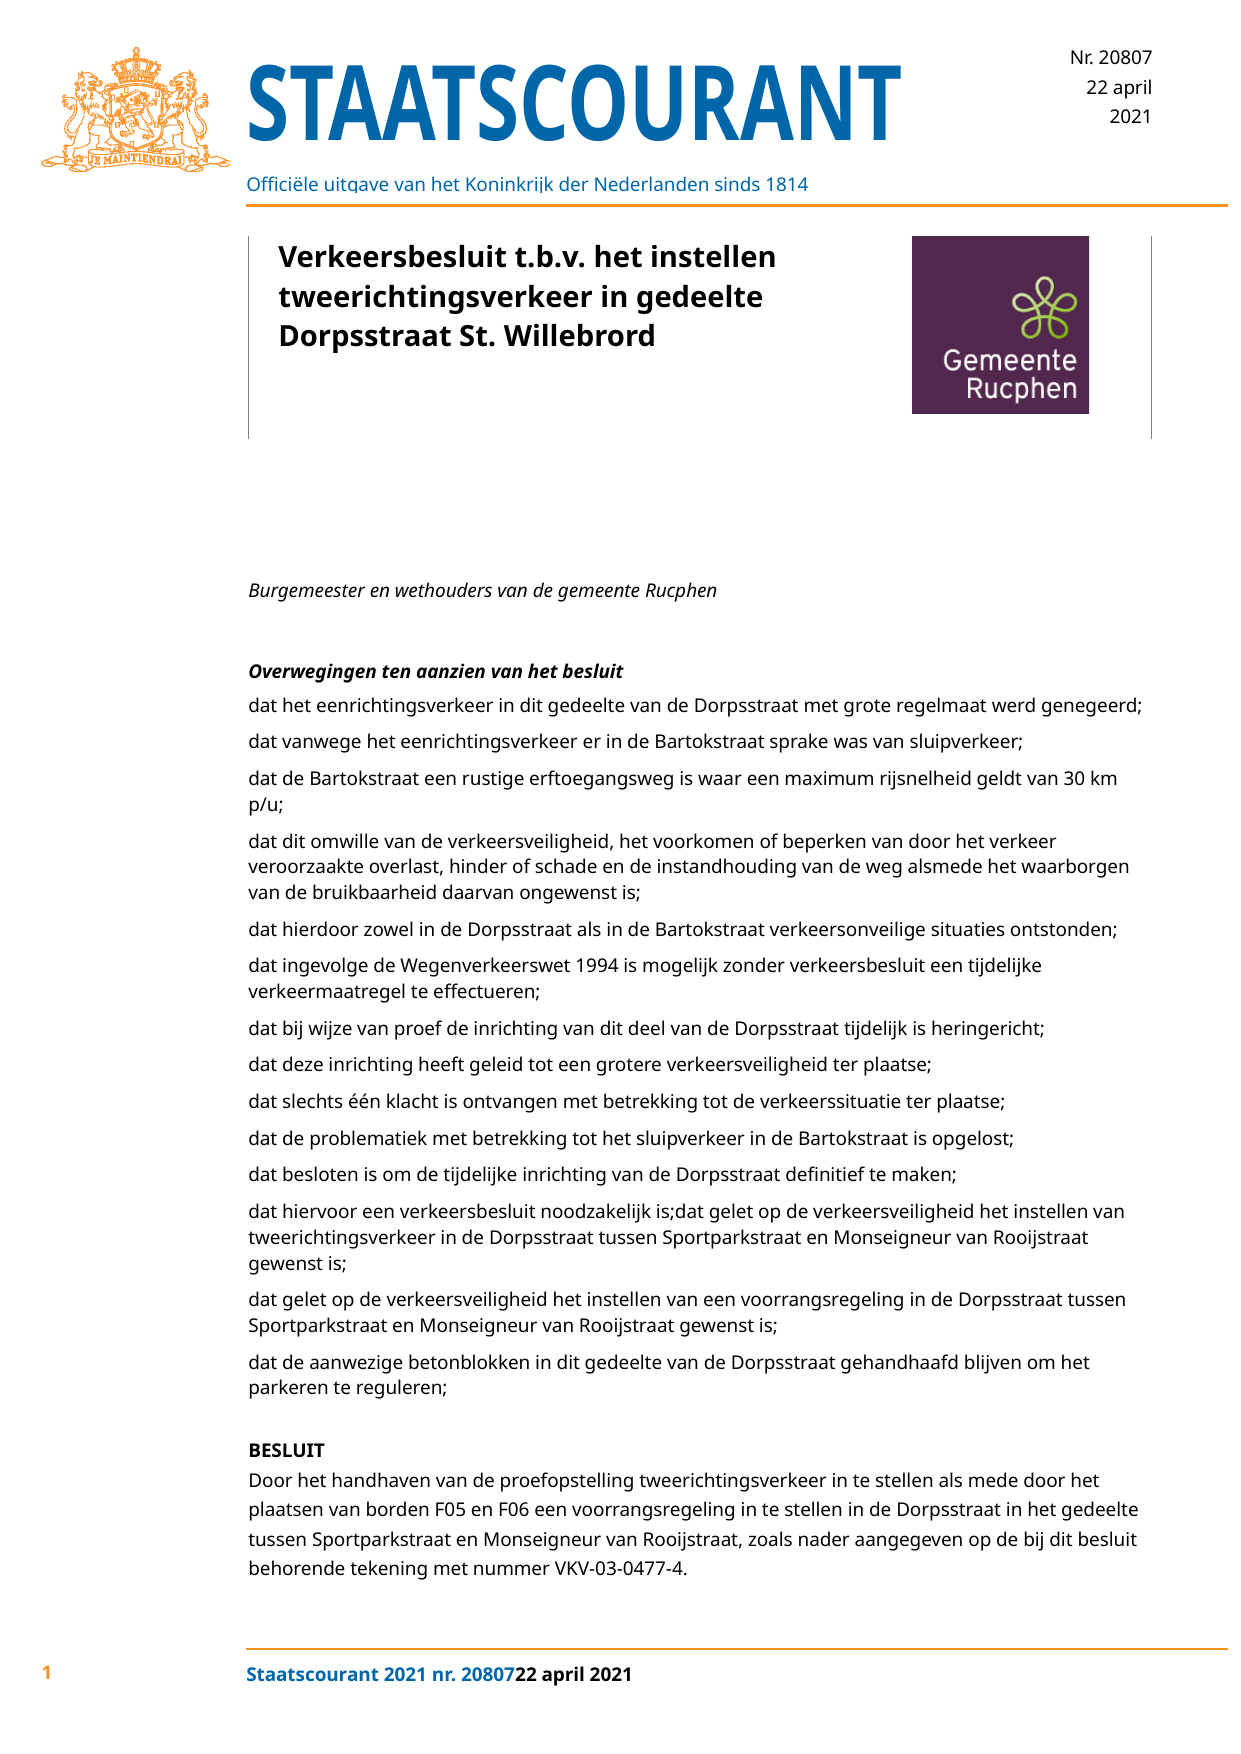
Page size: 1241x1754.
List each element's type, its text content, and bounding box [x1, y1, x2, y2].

text dat de problematiek met betrekking tot het sluipverkeer in de Bartokstraat is opgelost; [248, 1125, 1152, 1151]
picture [41, 47, 231, 172]
text dat ingevolge de Wegenverkeerswet 1994 is mogelijk zonder verkeersbesluit een tijdelijke verkeermaatregel te effectueren; [248, 953, 1152, 1004]
table_header [1090, 236, 1151, 413]
text dat vanwege het eenrichtingsverkeer er in de Bartokstraat sprake was van sluipverkeer; [248, 729, 1152, 754]
text dat slechts één klacht is ontvangen met betrekking tot de verkeerssituatie ter plaatse; [248, 1088, 1152, 1114]
text dat gelet op de verkeersveiligheid het instellen van een voorrangsregeling in de Dorpsstraat tussen Sportparkstraat en Monseigneur van Rooijstraat gewenst is; [248, 1286, 1152, 1338]
text Door het handhaven van de proefopstelling tweerichtingsverkeer in te stellen als mede door het plaatsen van borden F05 en F06 een voorrangsregeling in te stellen in de Dorpsstraat in het gedeelte tussen Sportparkstraat en Monseigneur van Rooijstraat, zoals nader aangegeven op de bij dit besluit behorende tekening met nummer VKV-03-0477-4. [248, 1467, 1152, 1581]
text dat de Bartokstraat een rustige erftoegangsweg is waar een maximum rijsnelheid geldt van 30 km p/u; [248, 765, 1152, 817]
text BESLUIT [248, 1437, 1152, 1463]
text Overwegingen ten aanzien van het besluit [248, 658, 1152, 684]
table_header [850, 414, 1151, 439]
picture [912, 236, 1090, 414]
text dat dit omwille van de verkeersveiligheid, het voorkomen of beperken van door het verkeer veroorzaakte overlast, hinder of schade en de instandhouding van de weg alsmede het waarborgen van de bruikbaarheid daarvan ongewenst is; [248, 828, 1152, 905]
text dat besloten is om de tijdelijke inrichting van de Dorpsstraat definitief te maken; [248, 1162, 1152, 1187]
text dat hiervoor een verkeersbesluit noodzakelijk is;dat gelet op de verkeersveiligheid het instellen van tweerichtingsverkeer in de Dorpsstraat tussen Sportparkstraat en Monseigneur van Rooijstraat gewenst is; [248, 1198, 1152, 1276]
text dat bij wijze van proef de inrichting van dit deel van de Dorpsstraat tijdelijk is heringericht; [248, 1015, 1152, 1041]
table_header Verkeersbesluit t.b.v. het instellen tweerichtingsverkeer in gedeelte Dorpsstraat St. Willebrord [249, 236, 850, 439]
text Burgemeester en wethouders van de gemeente Rucphen [248, 577, 1152, 602]
table_header [850, 236, 912, 413]
text dat deze inrichting heeft geleid tot een grotere verkeersveiligheid ter plaatse; [248, 1052, 1152, 1077]
text dat hierdoor zowel in de Dorpsstraat als in de Bartokstraat verkeersonveilige situaties ontstonden; [248, 916, 1152, 942]
text dat het eenrichtingsverkeer in dit gedeelte van de Dorpsstraat met grote regelmaat werd genegeerd; [248, 692, 1152, 718]
text dat de aanwezige betonblokken in dit gedeelte van de Dorpsstraat gehandhaafd blijven om het parkeren te reguleren; [248, 1349, 1152, 1400]
